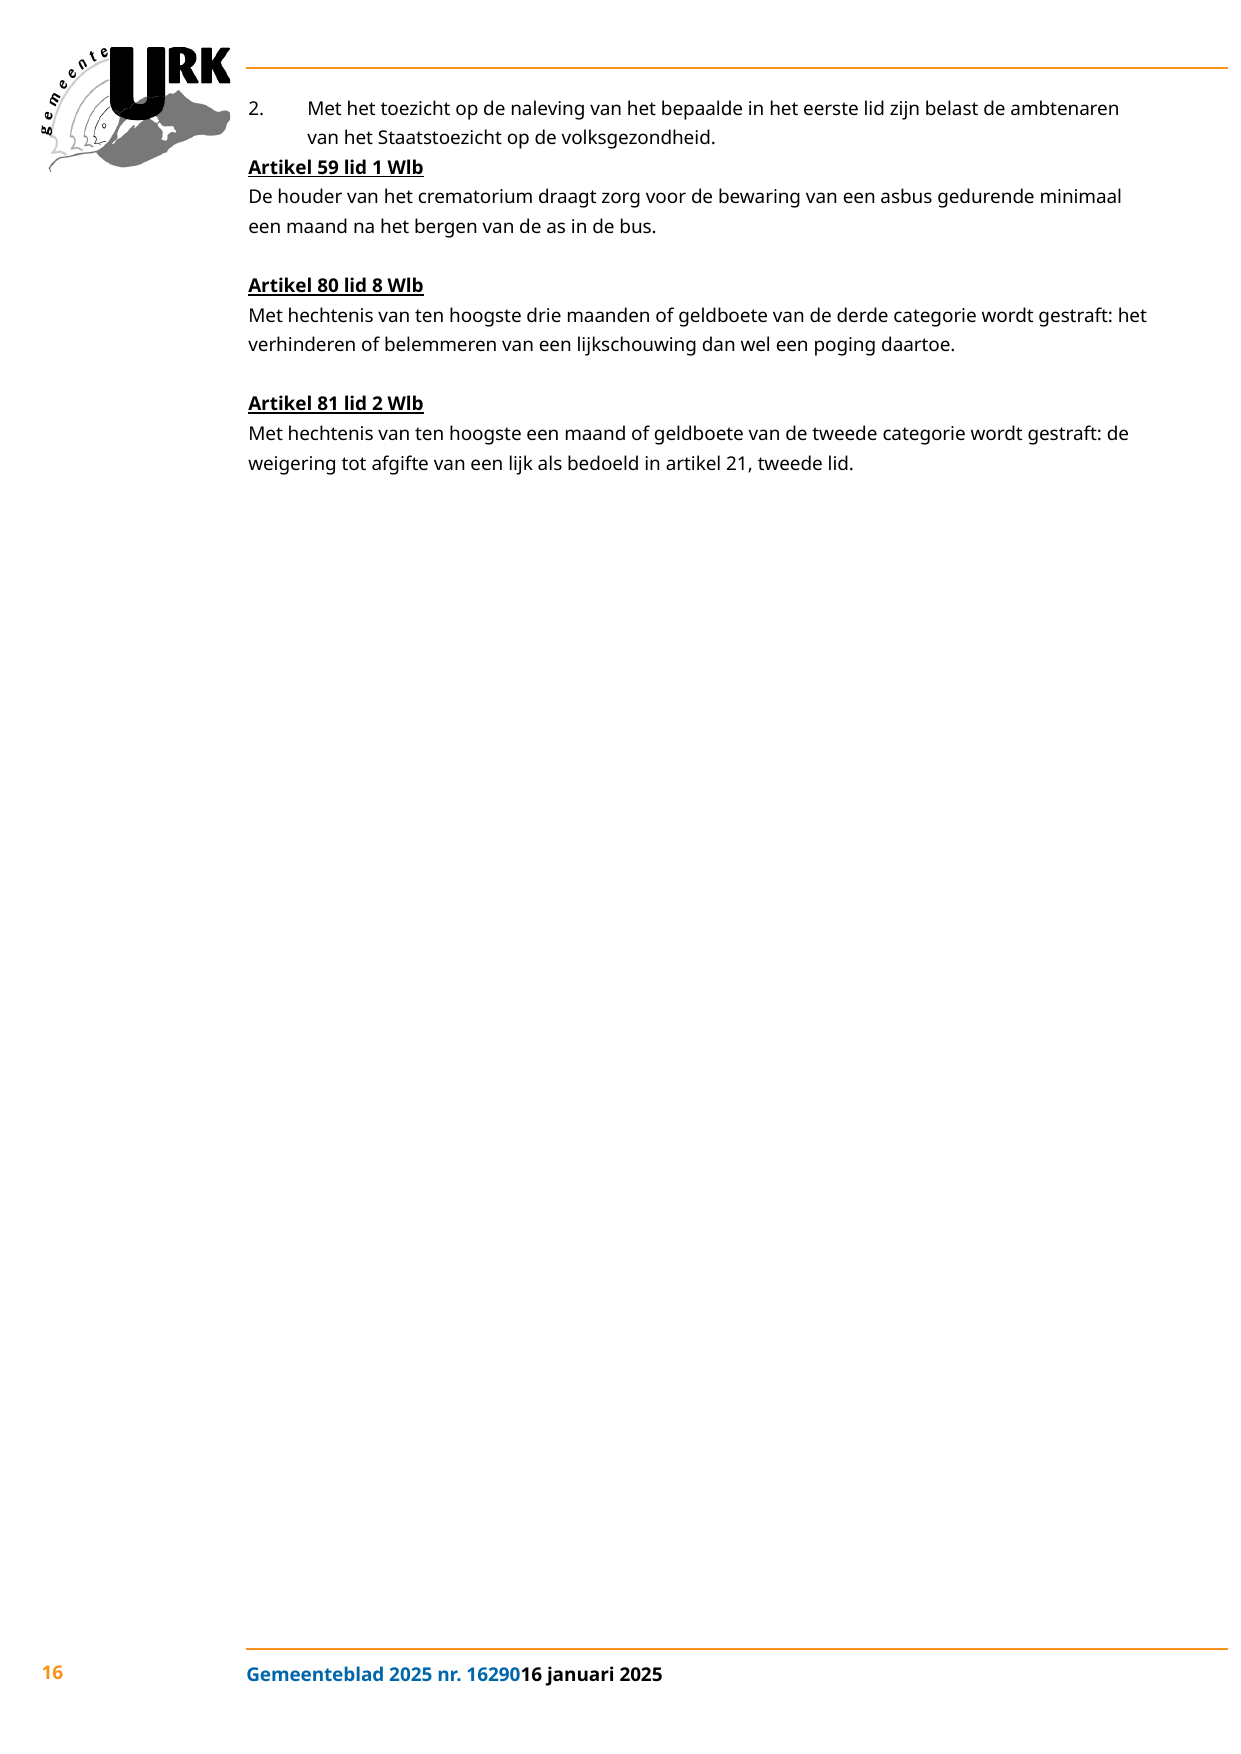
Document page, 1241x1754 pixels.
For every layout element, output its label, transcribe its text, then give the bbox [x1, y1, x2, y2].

text Artikel 81 lid 2 Wlb [248, 391, 1152, 416]
text Artikel 80 lid 8 Wlb [248, 272, 1152, 298]
list Met het toezicht op de naleving van het bepaalde in het eerste lid zijn belast de ambtenaren van het Staatstoezicht op de volksgezondheid. [248, 95, 1152, 150]
text De houder van het crematorium draagt zorg voor de bewaring van een asbus gedurende minimaal een maand na het bergen van de as in de bus. [248, 183, 1152, 239]
text Artikel 59 lid 1 Wlb [248, 154, 1152, 180]
text Met hechtenis van ten hoogste een maand of geldboete van de tweede categorie wordt gestraft: de weigering tot afgifte van een lijk als bedoeld in artikel 21, tweede lid. [248, 420, 1152, 476]
text Met hechtenis van ten hoogste drie maanden of geldboete van de derde categorie wordt gestraft: het verhinderen of belemmeren van een lijkschouwing dan wel een poging daartoe. [248, 302, 1152, 357]
picture [41, 47, 231, 172]
